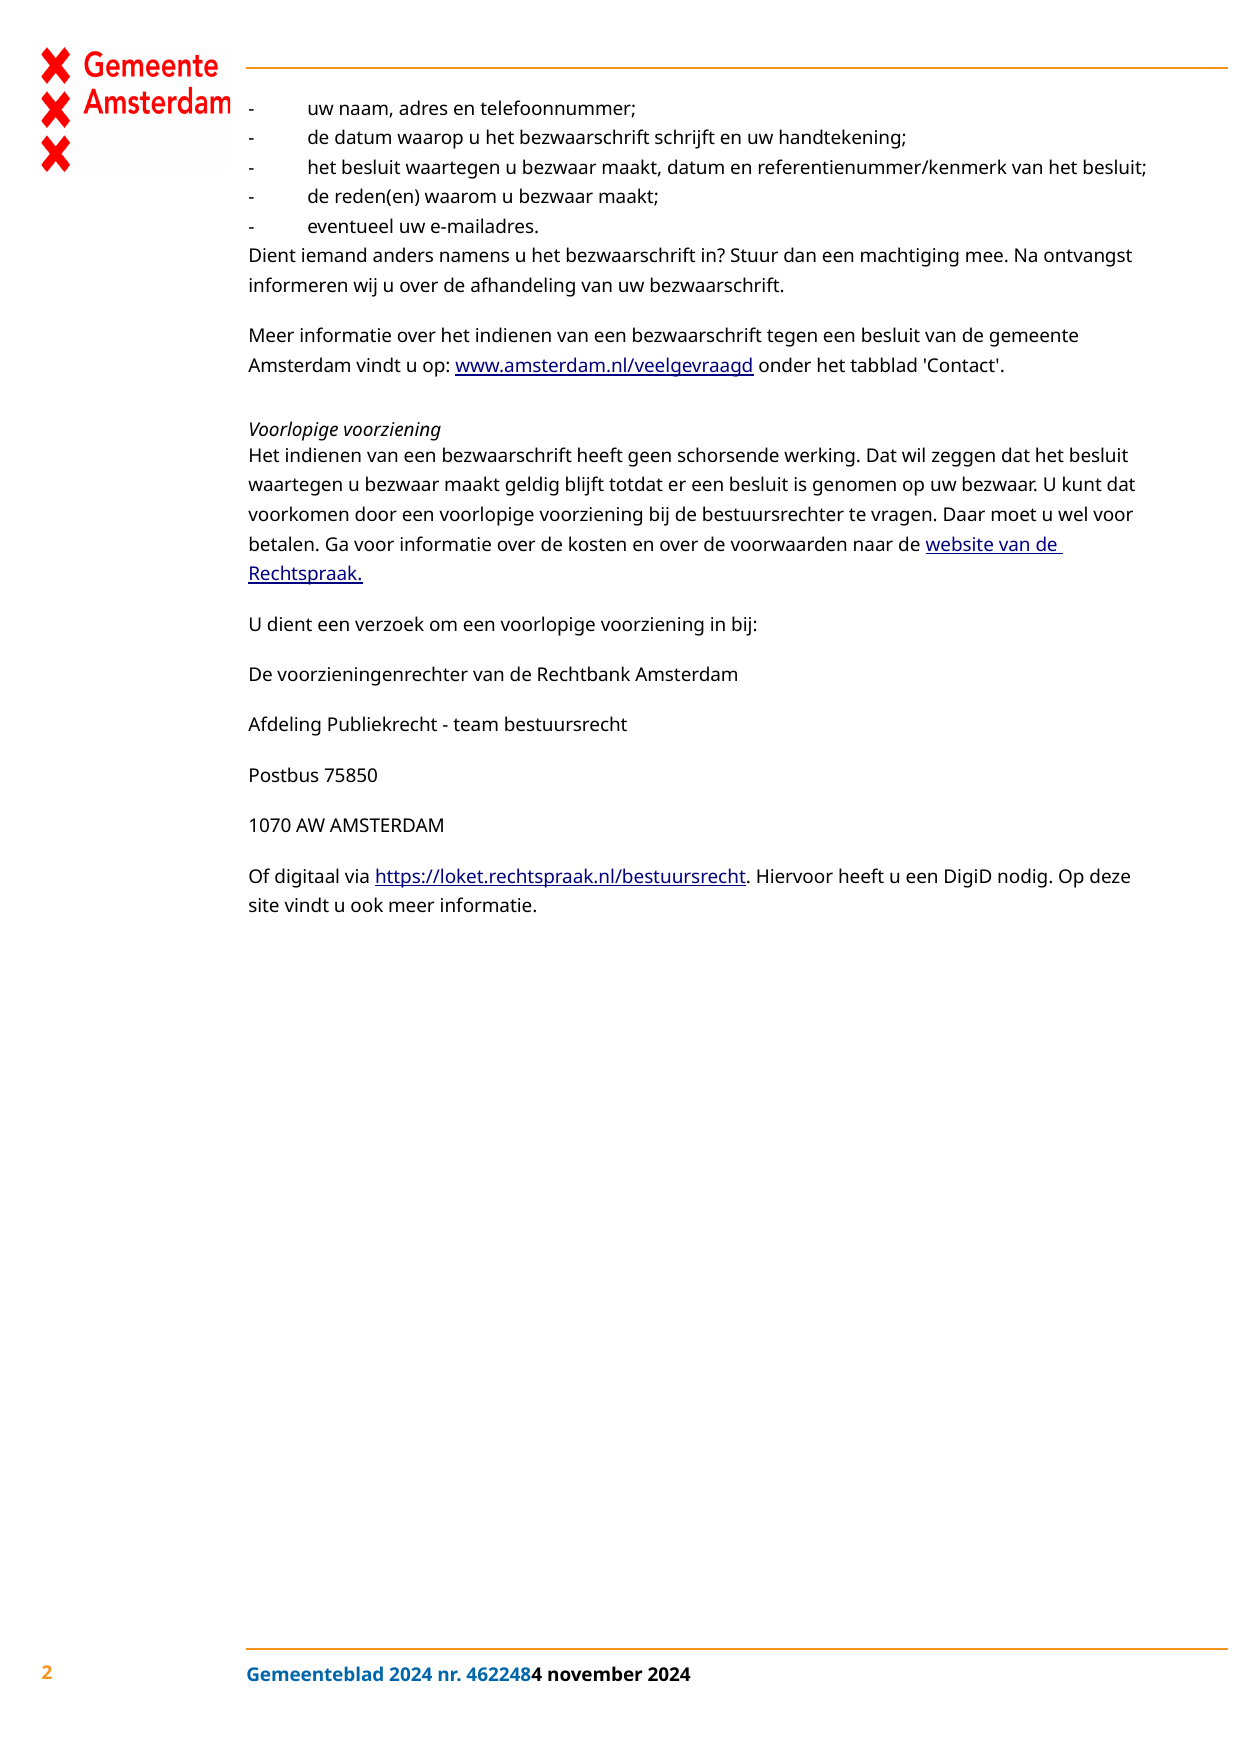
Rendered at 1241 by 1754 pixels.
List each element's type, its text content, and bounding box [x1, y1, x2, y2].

text Afdeling Publiekrecht - team bestuursrecht [248, 712, 1152, 737]
text Het indienen van een bezwaarschrift heeft geen schorsende werking. Dat wil zeggen dat het besluit waartegen u bezwaar maakt geldig blijft totdat er een besluit is genomen op uw bezwaar. U kunt dat voorkomen door een voorlopige voorziening bij de bestuursrechter te vragen. Daar moet u wel voor betalen. Ga voor informatie over de kosten en over de voorwaarden naar de website van de Rechtspraak. [248, 442, 1152, 586]
text Dient iemand anders namens u het bezwaarschrift in? Stuur dan een machtiging mee. Na ontvangst informeren wij u over de afhandeling van uw bezwaarschrift. [248, 243, 1152, 298]
list eventueel uw e-mailadres. [248, 213, 1152, 239]
text Postbus 75850 [248, 762, 1152, 788]
list uw naam, adres en telefoonnummer; [248, 95, 1152, 121]
text U dient een verzoek om een voorlopige voorziening in bij: [248, 611, 1152, 636]
text Voorlopige voorziening [248, 416, 1152, 442]
text De voorzieningenrechter van de Rechtbank Amsterdam [248, 661, 1152, 687]
list de reden(en) waarom u bezwaar maakt; [248, 183, 1152, 209]
text Of digitaal via https://loket.rechtspraak.nl/bestuursrecht. Hiervoor heeft u een DigiD nodig. Op deze site vindt u ook meer informatie. [248, 863, 1152, 918]
text Meer informatie over het indienen van een bezwaarschrift tegen een besluit van de gemeente Amsterdam vindt u op: www.amsterdam.nl/veelgevraagd onder het tabblad 'Contact'. [248, 323, 1152, 378]
text 1070 AW AMSTERDAM [248, 812, 1152, 838]
picture [41, 47, 231, 172]
list de datum waarop u het bezwaarschrift schrijft en uw handtekening; [248, 124, 1152, 150]
list het besluit waartegen u bezwaar maakt, datum en referentienummer/kenmerk van het besluit; [248, 154, 1152, 180]
